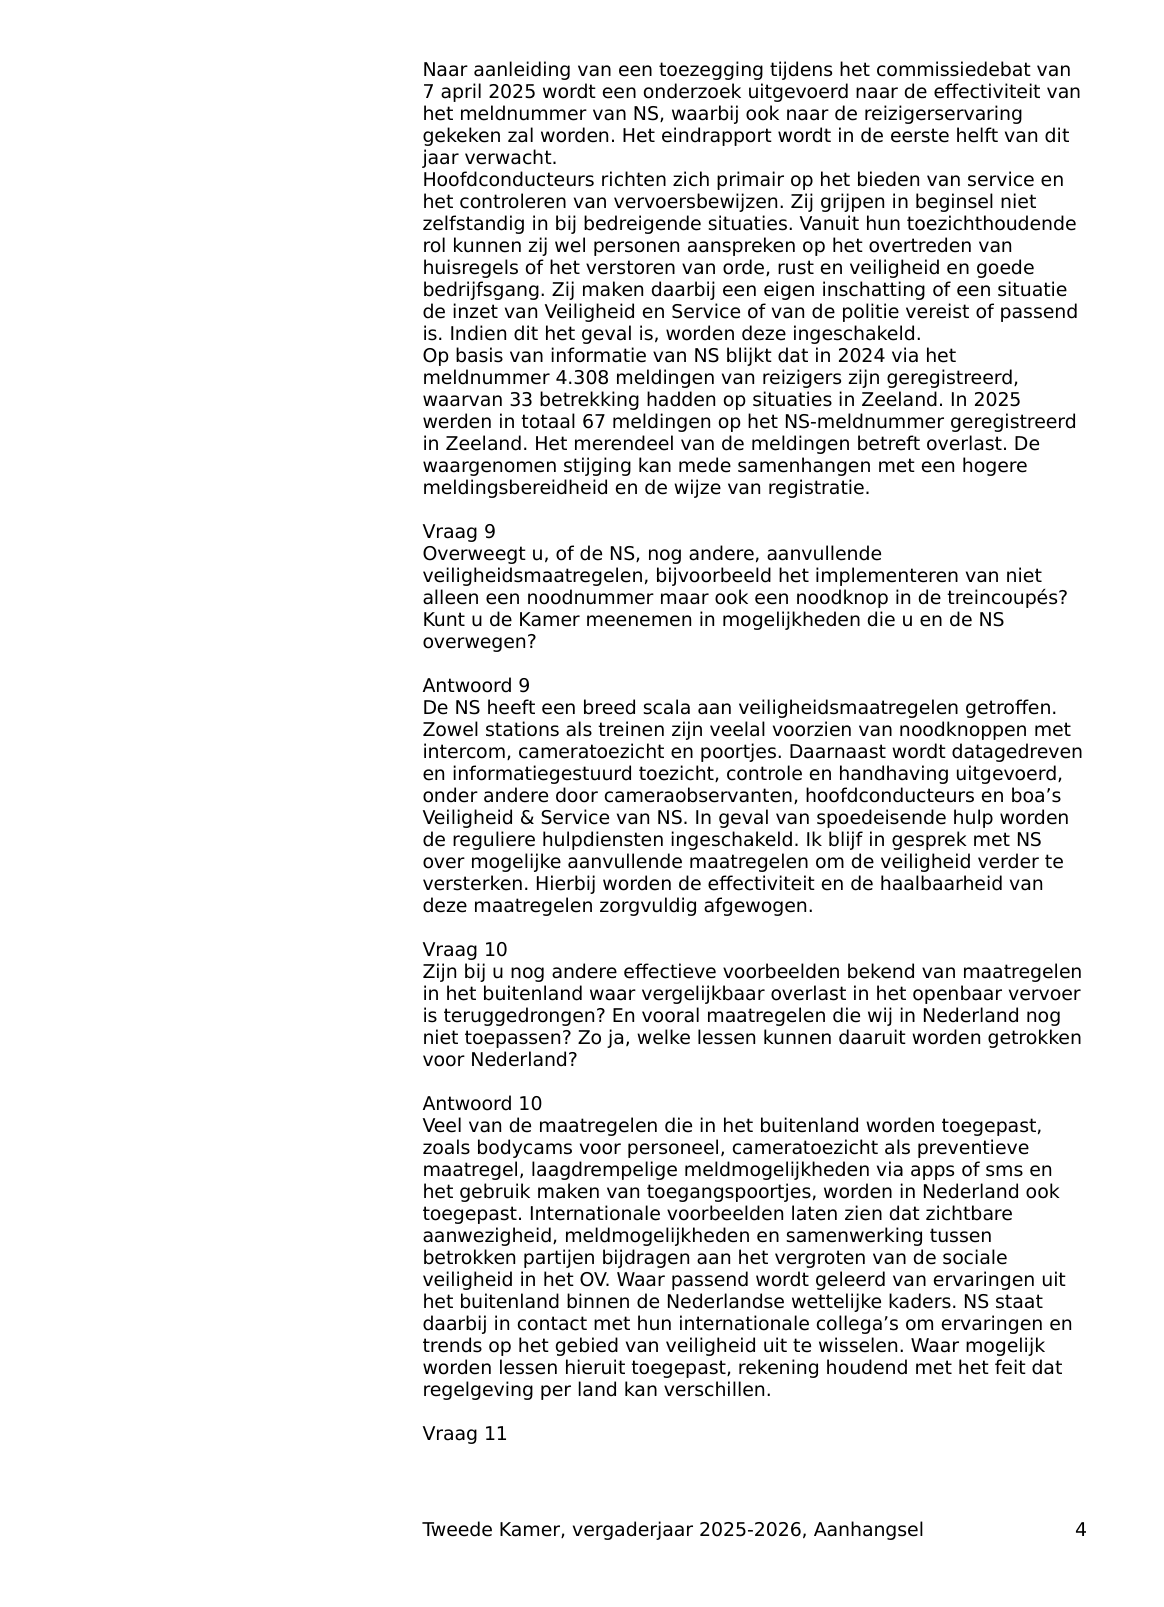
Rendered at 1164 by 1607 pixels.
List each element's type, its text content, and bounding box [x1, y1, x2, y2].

text Overweegt u, of de NS, nog andere, aanvullende veiligheidsmaatregelen, bijvoorbeeld het implementeren van niet alleen een noodnummer maar ook een noodknop in de treincoupés? Kunt u de Kamer meenemen in mogelijkheden die u en de NS overwegen? [422, 543, 1087, 653]
text Antwoord 9 [422, 675, 1087, 697]
text Vraag 9 [422, 521, 1087, 543]
text Hoofdconducteurs richten zich primair op het bieden van service en het controleren van vervoersbewijzen. Zij grijpen in beginsel niet zelfstandig in bij bedreigende situaties. Vanuit hun toezichthoudende rol kunnen zij wel personen aanspreken op het overtreden van huisregels of het verstoren van orde, rust en veiligheid en goede bedrijfsgang. Zij maken daarbij een eigen inschatting of een situatie de inzet van Veiligheid en Service of van de politie vereist of passend is. Indien dit het geval is, worden deze ingeschakeld. [422, 169, 1087, 345]
text De NS heeft een breed scala aan veiligheidsmaatregelen getroffen. Zowel stations als treinen zijn veelal voorzien van noodknoppen met intercom, cameratoezicht en poortjes. Daarnaast wordt datagedreven en informatiegestuurd toezicht, controle en handhaving uitgevoerd, onder andere door cameraobservanten, hoofdconducteurs en boa’s Veiligheid & Service van NS. In geval van spoedeisende hulp worden de reguliere hulpdiensten ingeschakeld. Ik blijf in gesprek met NS over mogelijke aanvullende maatregelen om de veiligheid verder te versterken. Hierbij worden de effectiviteit en de haalbaarheid van deze maatregelen zorgvuldig afgewogen. [422, 697, 1087, 917]
text Vraag 10 [422, 939, 1087, 961]
text Zijn bij u nog andere effectieve voorbeelden bekend van maatregelen in het buitenland waar vergelijkbaar overlast in het openbaar vervoer is teruggedrongen? En vooral maatregelen die wij in Nederland nog niet toepassen? Zo ja, welke lessen kunnen daaruit worden getrokken voor Nederland? [422, 961, 1087, 1071]
text Vraag 11 [422, 1423, 1087, 1445]
text Op basis van informatie van NS blijkt dat in 2024 via het meldnummer 4.308 meldingen van reizigers zijn geregistreerd, waarvan 33 betrekking hadden op situaties in Zeeland. In 2025 werden in totaal 67 meldingen op het NS-meldnummer geregistreerd in Zeeland. Het merendeel van de meldingen betreft overlast. De waargenomen stijging kan mede samenhangen met een hogere meldingsbereidheid en de wijze van registratie. [422, 345, 1087, 499]
text Naar aanleiding van een toezegging tijdens het commissiedebat van 7 april 2025 wordt een onderzoek uitgevoerd naar de effectiviteit van het meldnummer van NS, waarbij ook naar de reizigerservaring gekeken zal worden. Het eindrapport wordt in de eerste helft van dit jaar verwacht. [422, 59, 1087, 169]
text Antwoord 10 [422, 1093, 1087, 1115]
text Veel van de maatregelen die in het buitenland worden toegepast, zoals bodycams voor personeel, cameratoezicht als preventieve maatregel, laagdrempelige meldmogelijkheden via apps of sms en het gebruik maken van toegangspoortjes, worden in Nederland ook toegepast. Internationale voorbeelden laten zien dat zichtbare aanwezigheid, meldmogelijkheden en samenwerking tussen betrokken partijen bijdragen aan het vergroten van de sociale veiligheid in het OV. Waar passend wordt geleerd van ervaringen uit het buitenland binnen de Nederlandse wettelijke kaders. NS staat daarbij in contact met hun internationale collega’s om ervaringen en trends op het gebied van veiligheid uit te wisselen. Waar mogelijk worden lessen hieruit toegepast, rekening houdend met het feit dat regelgeving per land kan verschillen. [422, 1115, 1087, 1401]
